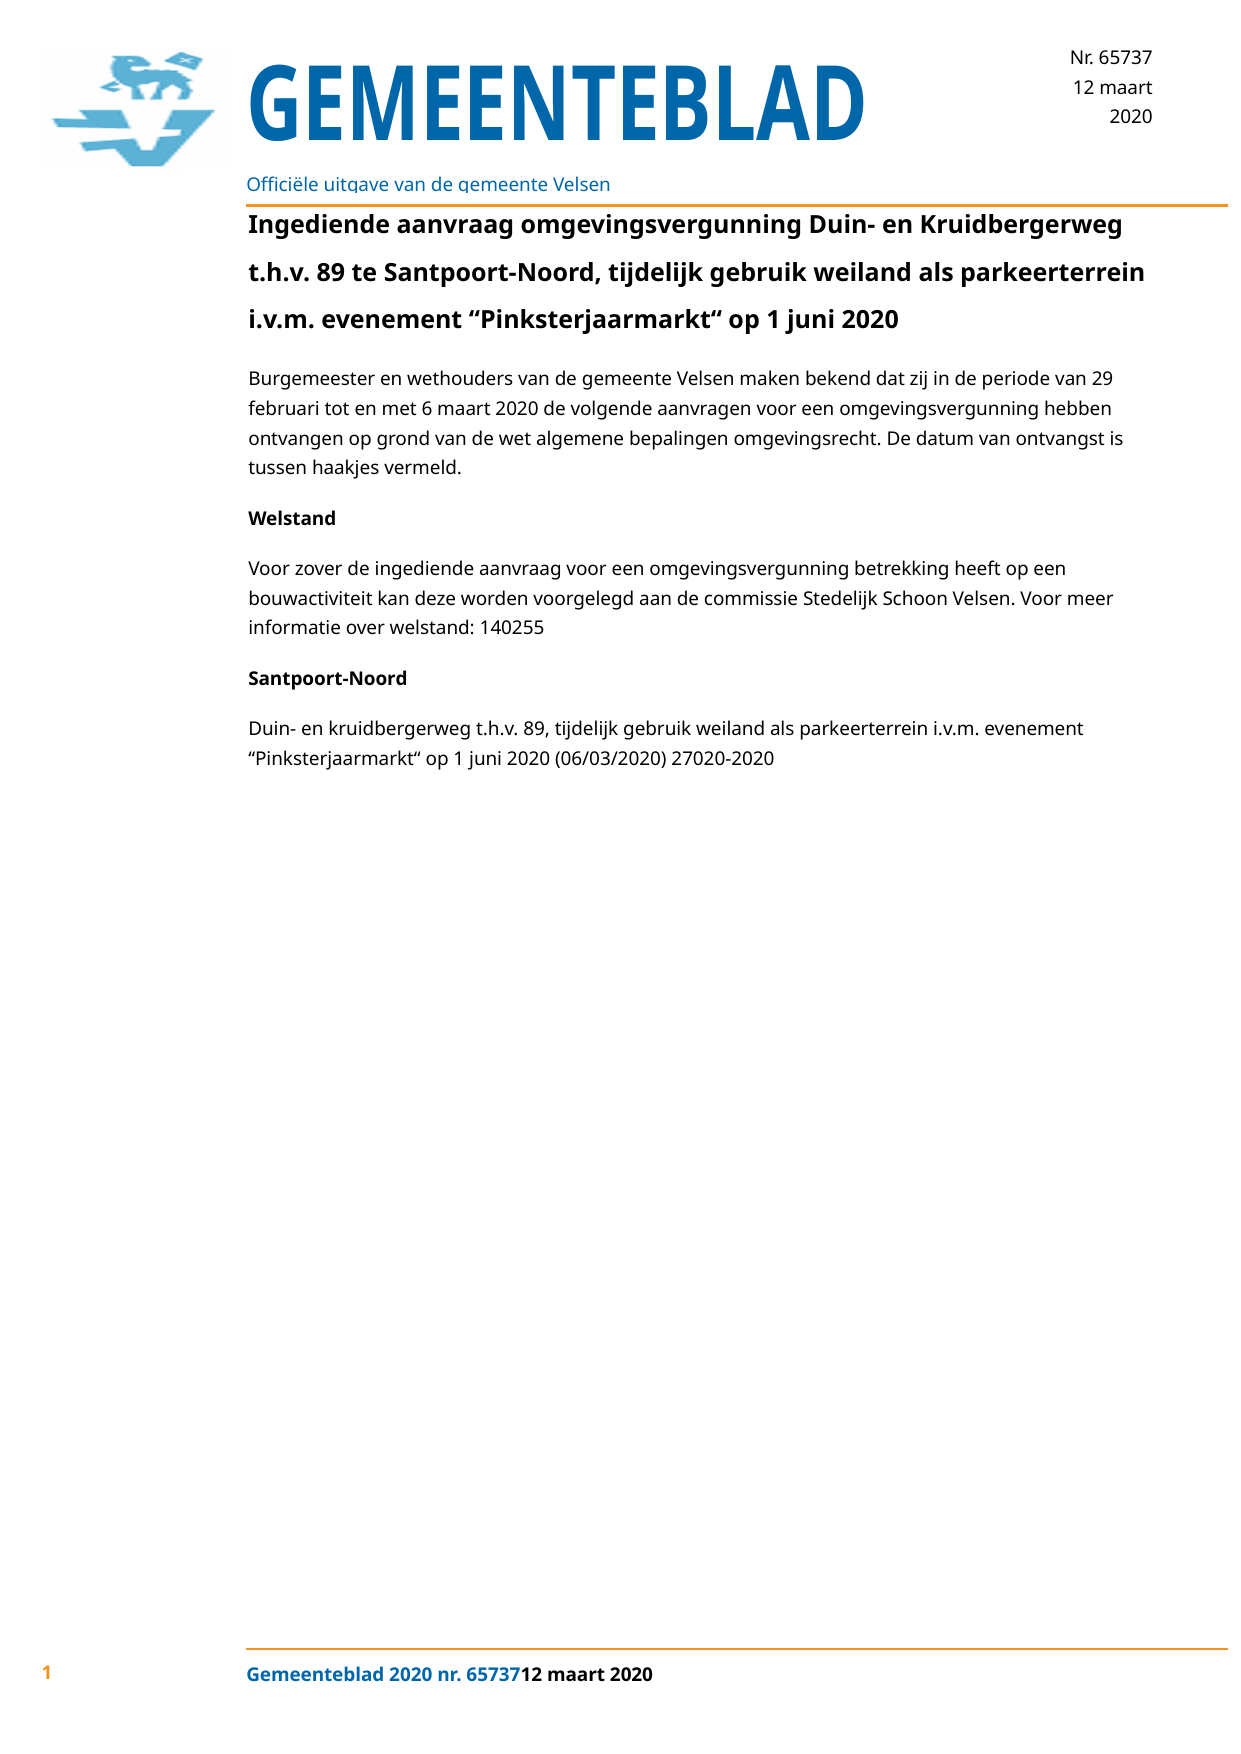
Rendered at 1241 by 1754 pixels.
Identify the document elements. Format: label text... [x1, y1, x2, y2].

text Duin- en kruidbergerweg t.h.v. 89, tijdelijk gebruik weiland als parkeerterrein i.v.m. evenement “Pinksterjaarmarkt“ op 1 juni 2020 (06/03/2020) 27020-2020 [248, 715, 1152, 770]
picture [41, 47, 231, 172]
text Santpoort-Noord [248, 665, 1152, 690]
text Voor zover de ingediende aanvraag voor een omgevingsvergunning betrekking heeft op een bouwactiviteit kan deze worden voorgelegd aan de commissie Stedelijk Schoon Velsen. Voor meer informatie over welstand: 140255 [248, 555, 1152, 640]
text Ingediende aanvraag omgevingsvergunning Duin- en Kruidbergerweg t.h.v. 89 te Santpoort-Noord, tijdelijk gebruik weiland als parkeerterrein i.v.m. evenement “Pinksterjaarmarkt“ op 1 juni 2020 [248, 207, 1152, 336]
text Burgemeester en wethouders van de gemeente Velsen maken bekend dat zij in de periode van 29 februari tot en met 6 maart 2020 de volgende aanvragen voor een omgevingsvergunning hebben ontvangen op grond van de wet algemene bepalingen omgevingsrecht. De datum van ontvangst is tussen haakjes vermeld. [248, 366, 1152, 480]
text Welstand [248, 505, 1152, 530]
